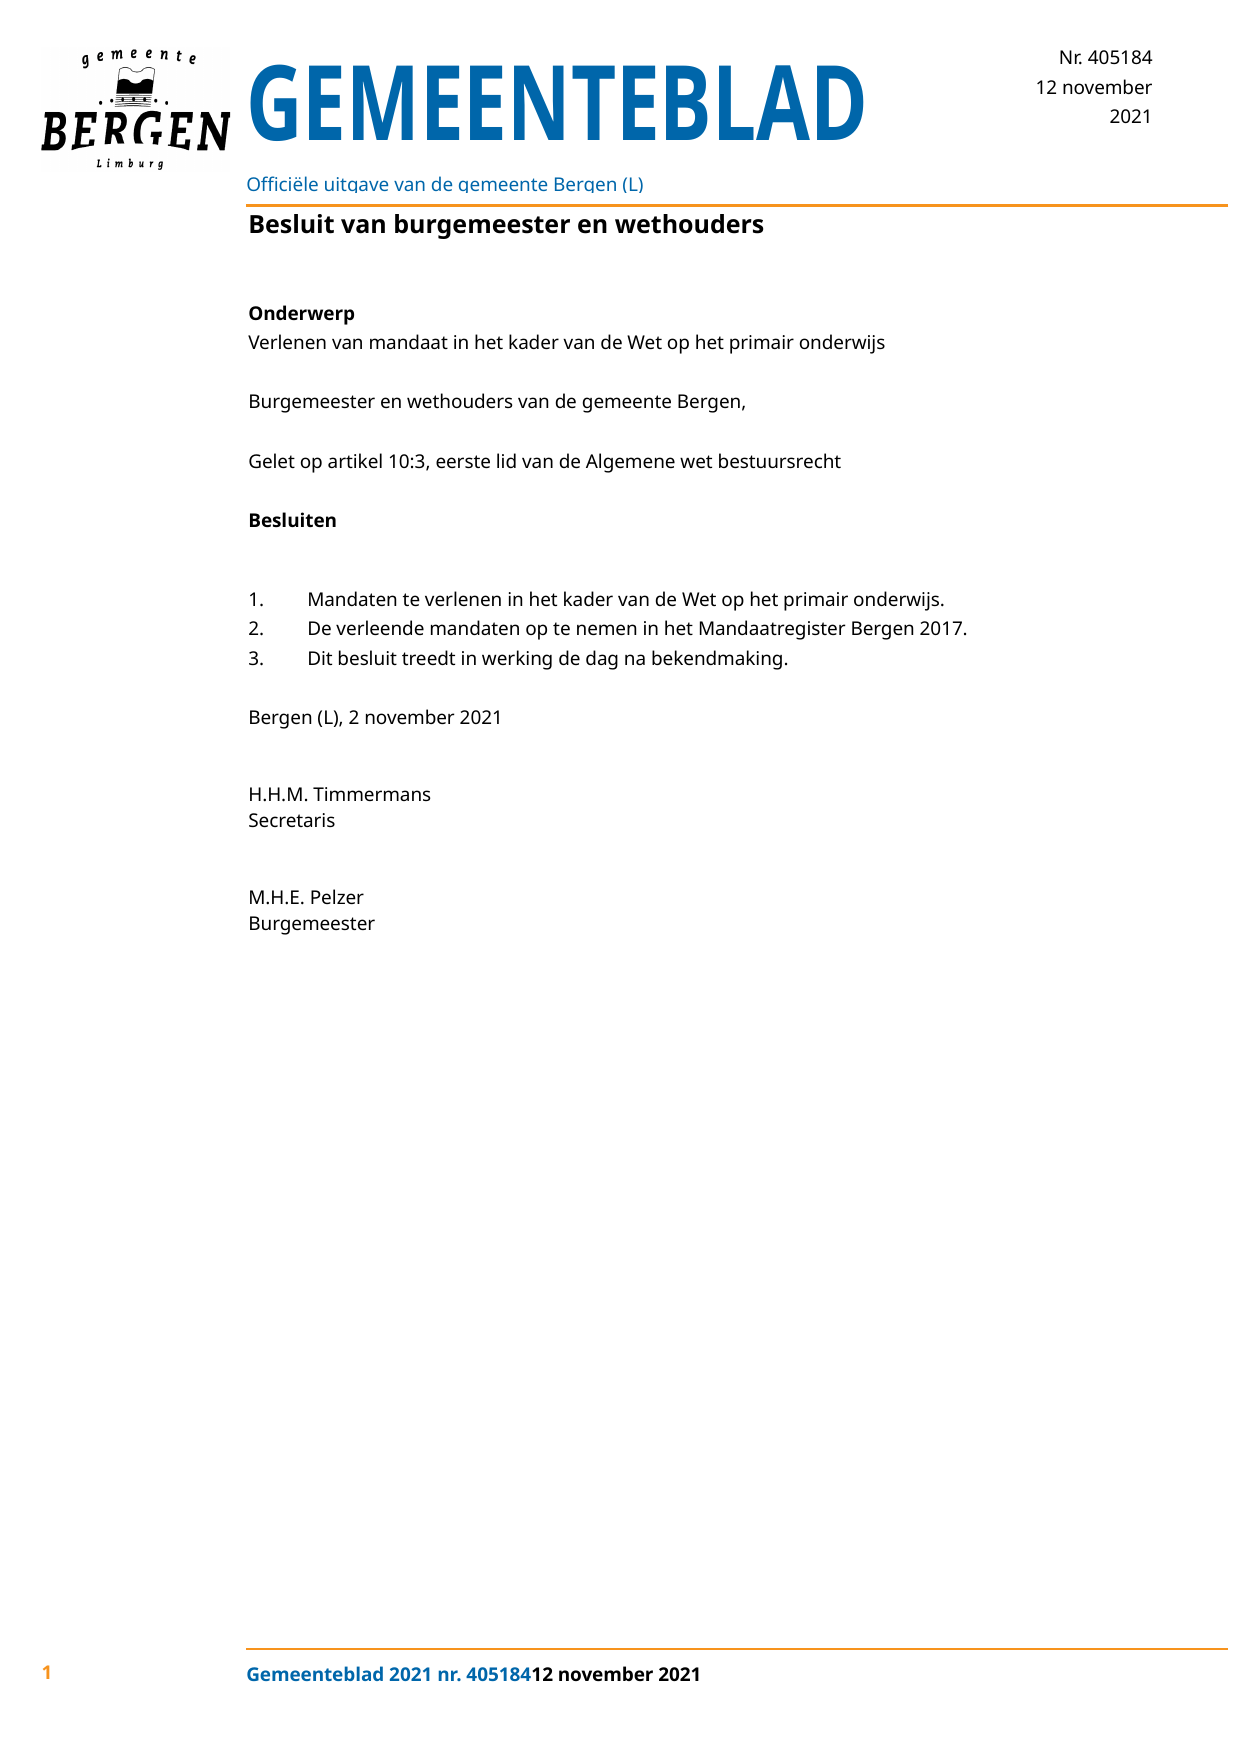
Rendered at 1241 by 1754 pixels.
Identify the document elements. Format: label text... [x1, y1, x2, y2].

text Secretaris [248, 807, 1152, 833]
text Burgemeester [248, 910, 1152, 936]
list De verleende mandaten op te nemen in het Mandaatregister Bergen 2017. [248, 615, 1152, 641]
text M.H.E. Pelzer [248, 884, 1152, 910]
list Dit besluit treedt in werking de dag na bekendmaking. [248, 645, 1152, 671]
text Gelet op artikel 10:3, eerste lid van de Algemene wet bestuursrecht [248, 448, 1152, 473]
text Bergen (L), 2 november 2021 [248, 704, 1152, 730]
text Verlenen van mandaat in het kader van de Wet op het primair onderwijs [248, 329, 1152, 355]
picture [41, 47, 231, 172]
text Burgemeester en wethouders van de gemeente Bergen, [248, 389, 1152, 414]
text H.H.M. Timmermans [248, 781, 1152, 807]
text Onderwerp [248, 300, 1152, 326]
text Besluiten [248, 507, 1152, 533]
text Besluit van burgemeester en wethouders [248, 207, 1152, 241]
list Mandaten te verlenen in het kader van de Wet op het primair onderwijs. [248, 586, 1152, 612]
